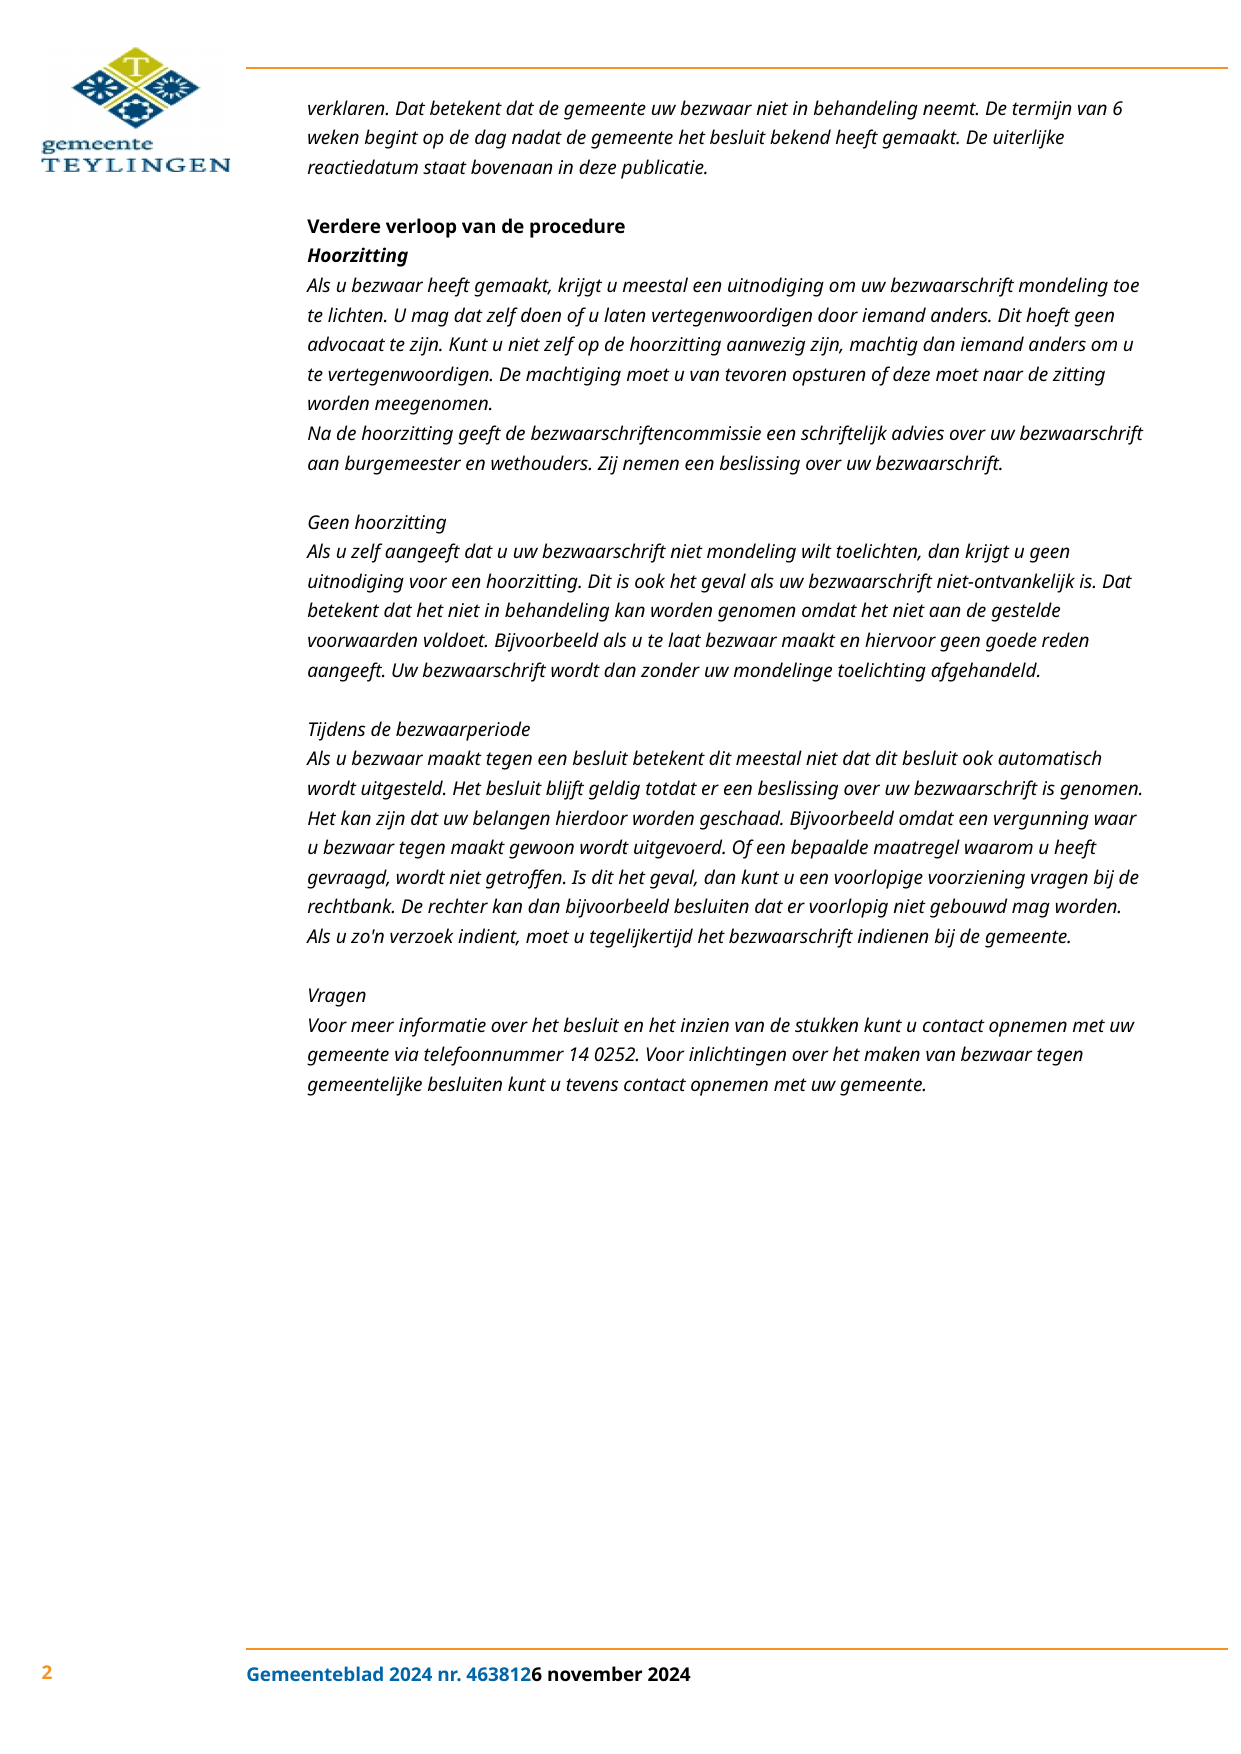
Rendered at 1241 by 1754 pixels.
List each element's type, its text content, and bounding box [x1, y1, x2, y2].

list Tijdens de bezwaarperiode [248, 716, 1152, 742]
list Hoorzitting [248, 243, 1152, 268]
list Als u bezwaar maakt tegen een besluit betekent dit meestal niet dat dit besluit ook automatisch wordt uitgesteld. Het besluit blijft geldig totdat er een beslissing over uw bezwaarschrift is genomen. Het kan zijn dat uw belangen hierdoor worden geschaad. Bijvoorbeeld omdat een vergunning waar u bezwaar tegen maakt gewoon wordt uitgevoerd. Of een bepaalde maatregel waarom u heeft gevraagd, wordt niet getroffen. Is dit het geval, dan kunt u een voorlopige voorziening vragen bij de rechtbank. De rechter kan dan bijvoorbeeld besluiten dat er voorlopig niet gebouwd mag worden. Als u zo'n verzoek indient, moet u tegelijkertijd het bezwaarschrift indienen bij de gemeente. [248, 746, 1152, 949]
list Als u bezwaar heeft gemaakt, krijgt u meestal een uitnodiging om uw bezwaarschrift mondeling toe te lichten. U mag dat zelf doen of u laten vertegenwoordigen door iemand anders. Dit hoeft geen advocaat te zijn. Kunt u niet zelf op de hoorzitting aanwezig zijn, machtig dan iemand anders om u te vertegenwoordigen. De machtiging moet u van tevoren opsturen of deze moet naar de zitting worden meegenomen. [248, 272, 1152, 416]
list Voor meer informatie over het besluit en het inzien van de stukken kunt u contact opnemen met uw gemeente via telefoonnummer 14 0252. Voor inlichtingen over het maken van bezwaar tegen gemeentelijke besluiten kunt u tevens contact opnemen met uw gemeente. [248, 1012, 1152, 1097]
list Geen hoorzitting [248, 509, 1152, 535]
list Vragen [248, 982, 1152, 1008]
list Als u zelf aangeeft dat u uw bezwaarschrift niet mondeling wilt toelichten, dan krijgt u geen uitnodiging voor een hoorzitting. Dit is ook het geval als uw bezwaarschrift niet-ontvankelijk is. Dat betekent dat het niet in behandeling kan worden genomen omdat het niet aan de gestelde voorwaarden voldoet. Bijvoorbeeld als u te laat bezwaar maakt en hiervoor geen goede reden aangeeft. Uw bezwaarschrift wordt dan zonder uw mondelinge toelichting afgehandeld. [248, 538, 1152, 683]
picture [41, 47, 231, 172]
list Na de hoorzitting geeft de bezwaarschriftencommissie een schriftelijk advies over uw bezwaarschrift aan burgemeester en wethouders. Zij nemen een beslissing over uw bezwaarschrift. [248, 420, 1152, 476]
list Verdere verloop van de procedure [248, 213, 1152, 239]
list verklaren. Dat betekent dat de gemeente uw bezwaar niet in behandeling neemt. De termijn van 6 weken begint op de dag nadat de gemeente het besluit bekend heeft gemaakt. De uiterlijke reactiedatum staat bovenaan in deze publicatie. [248, 95, 1152, 180]
